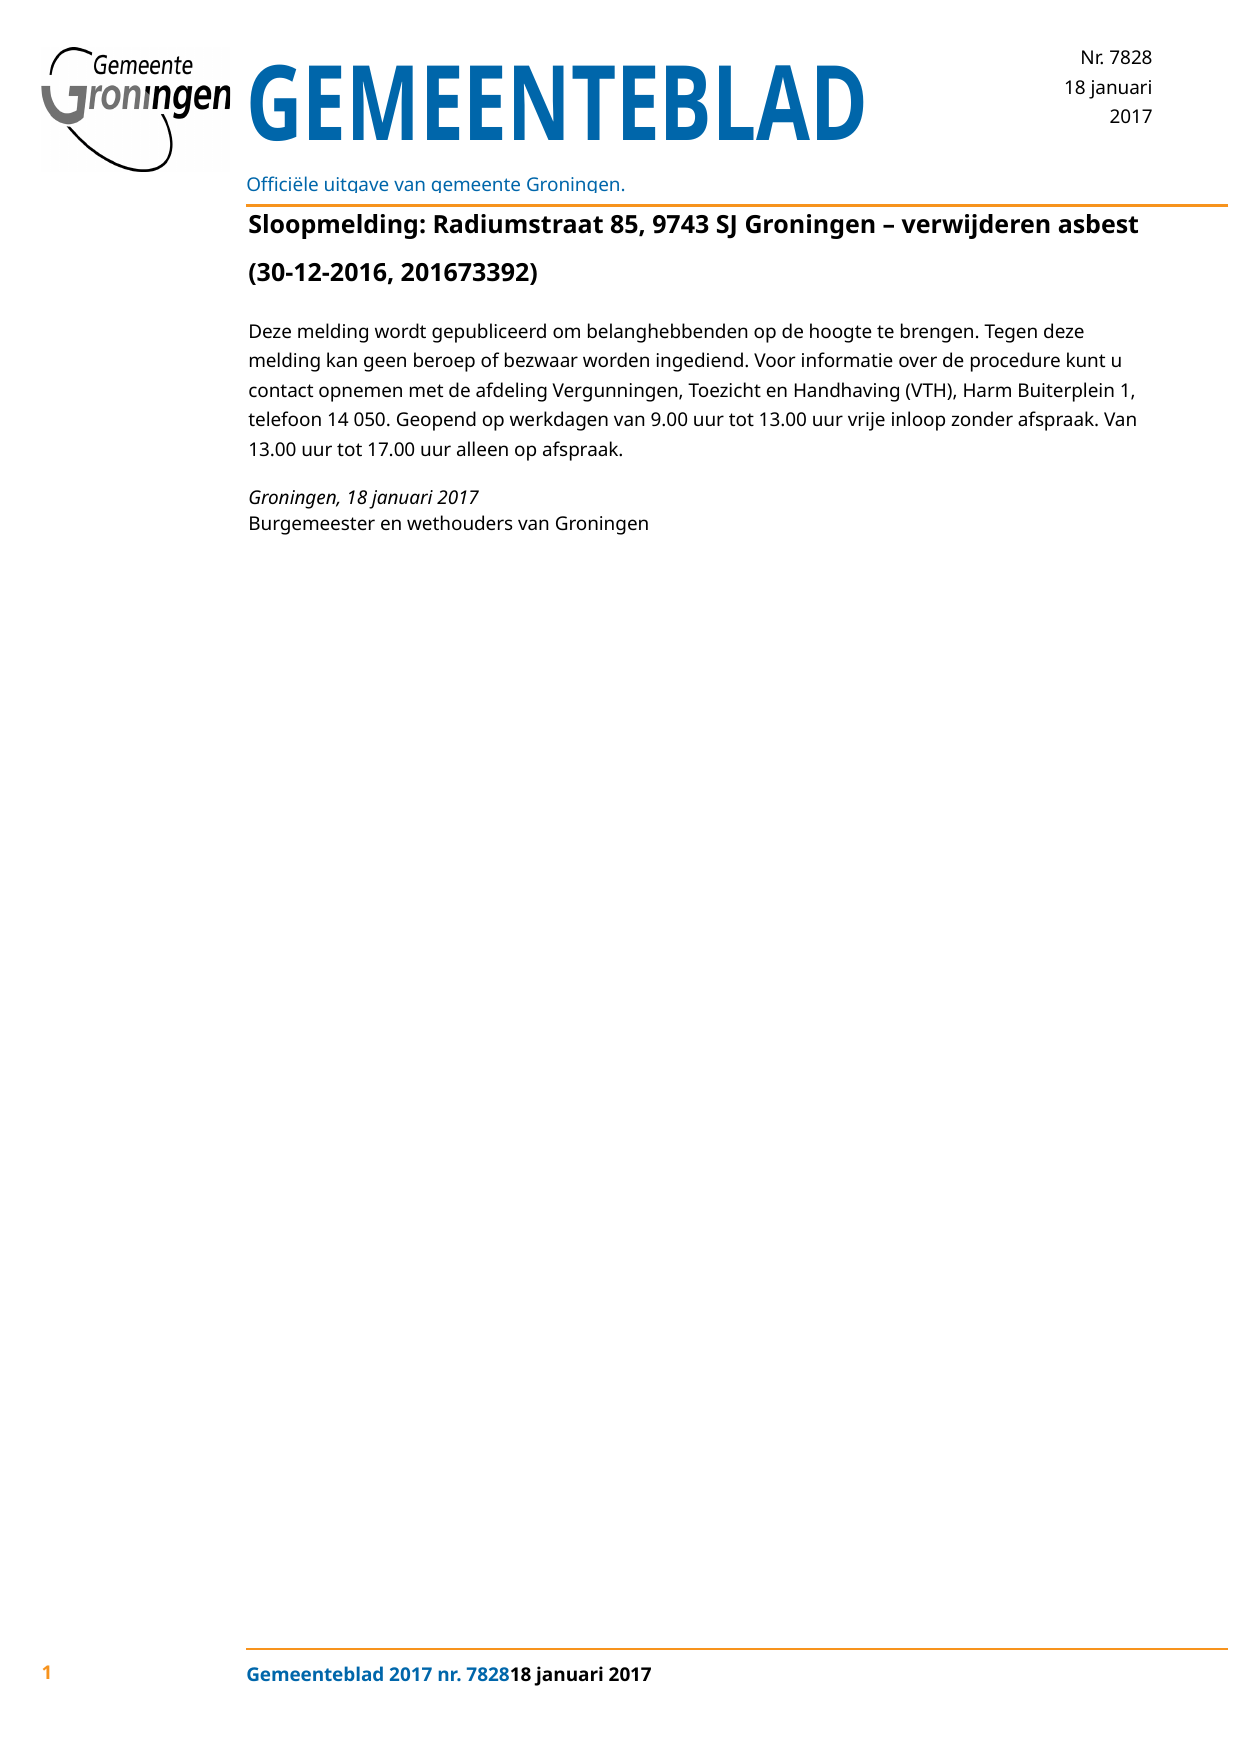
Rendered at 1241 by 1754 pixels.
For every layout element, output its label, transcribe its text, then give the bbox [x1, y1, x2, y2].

text Groningen, 18 januari 2017 [248, 484, 1152, 510]
text Deze melding wordt gepubliceerd om belanghebbenden op de hoogte te brengen. Tegen deze melding kan geen beroep of bezwaar worden ingediend. Voor informatie over de procedure kunt u contact opnemen met de afdeling Vergunningen, Toezicht en Handhaving (VTH), Harm Buiterplein 1, telefoon 14 050. Geopend op werkdagen van 9.00 uur tot 13.00 uur vrije inloop zonder afspraak. Van 13.00 uur tot 17.00 uur alleen op afspraak. [248, 318, 1152, 462]
picture [41, 47, 231, 172]
text Sloopmelding: Radiumstraat 85, 9743 SJ Groningen – verwijderen asbest (30-12-2016, 201673392) [248, 207, 1152, 288]
text Burgemeester en wethouders van Groningen [248, 510, 1152, 536]
